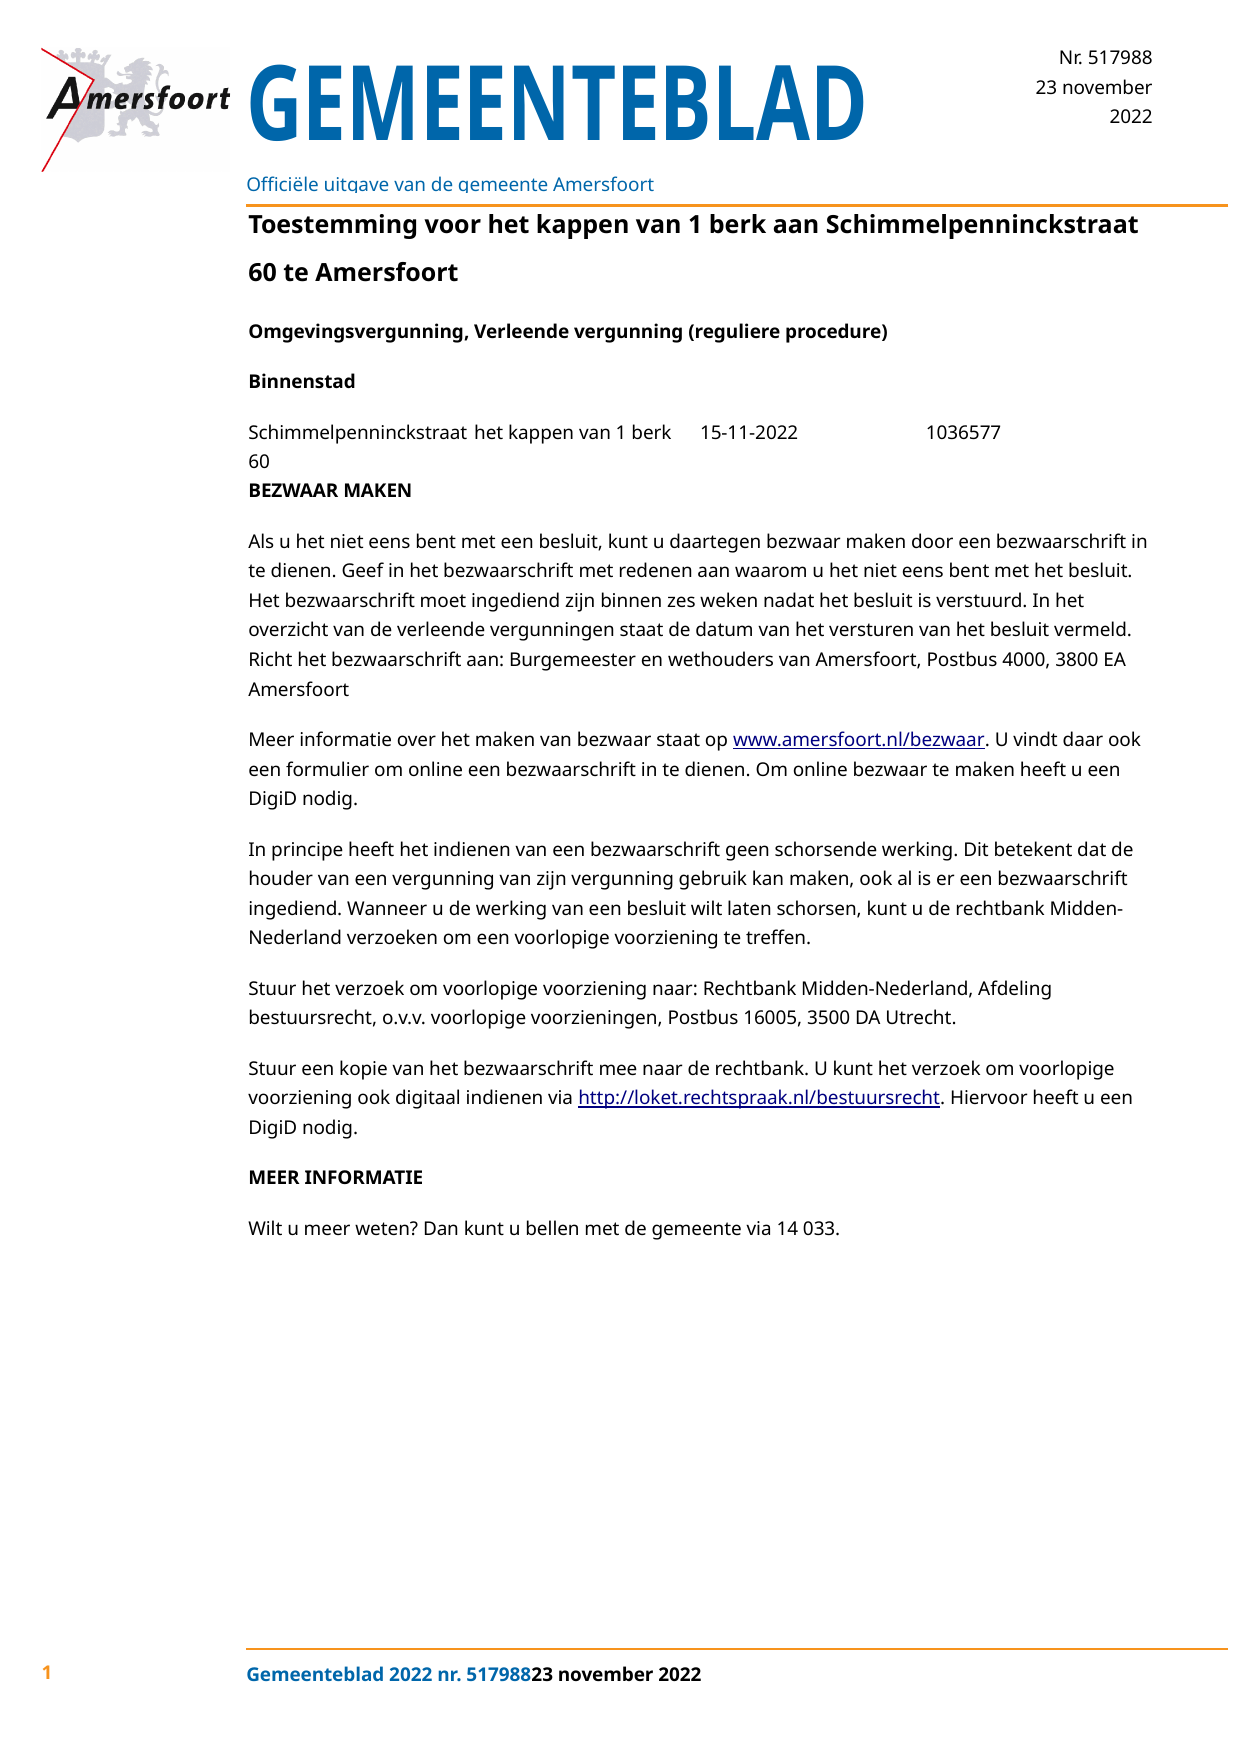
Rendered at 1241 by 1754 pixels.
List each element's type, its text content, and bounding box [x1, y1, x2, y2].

picture [41, 47, 231, 172]
text Omgevingsvergunning, Verleende vergunning (reguliere procedure) [248, 318, 1152, 344]
table_header Schimmelpenninckstraat 60 [248, 419, 474, 474]
text BEZWAAR MAKEN [248, 477, 1152, 503]
table_header het kappen van 1 berk [474, 419, 700, 474]
text Wilt u meer weten? Dan kunt u bellen met de gemeente via 14 033. [248, 1215, 1152, 1241]
table_header 1036577 [926, 419, 1152, 474]
text MEER INFORMATIE [248, 1164, 1152, 1190]
text Als u het niet eens bent met een besluit, kunt u daartegen bezwaar maken door een bezwaarschrift in te dienen. Geef in het bezwaarschrift met redenen aan waarom u het niet eens bent met het besluit. Het bezwaarschrift moet ingediend zijn binnen zes weken nadat het besluit is verstuurd. In het overzicht van de verleende vergunningen staat de datum van het versturen van het besluit vermeld. Richt het bezwaarschrift aan: Burgemeester en wethouders van Amersfoort, Postbus 4000, 3800 EA Amersfoort [248, 528, 1152, 701]
text In principe heeft het indienen van een bezwaarschrift geen schorsende werking. Dit betekent dat de houder van een vergunning van zijn vergunning gebruik kan maken, ook al is er een bezwaarschrift ingediend. Wanneer u de werking van een besluit wilt laten schorsen, kunt u de rechtbank Midden-Nederland verzoeken om een voorlopige voorziening te treffen. [248, 836, 1152, 950]
text Meer informatie over het maken van bezwaar staat op www.amersfoort.nl/bezwaar. U vindt daar ook een formulier om online een bezwaarschrift in te dienen. Om online bezwaar te maken heeft u een DigiD nodig. [248, 726, 1152, 811]
text Stuur een kopie van het bezwaarschrift mee naar de rechtbank. U kunt het verzoek om voorlopige voorziening ook digitaal indienen via http://loket.rechtspraak.nl/bestuursrecht. Hiervoor heeft u een DigiD nodig. [248, 1055, 1152, 1140]
table_header 15-11-2022 [700, 419, 926, 474]
text Toestemming voor het kappen van 1 berk aan Schimmelpenninckstraat 60 te Amersfoort [248, 207, 1152, 288]
text Stuur het verzoek om voorlopige voorziening naar: Rechtbank Midden-Nederland, Afdeling bestuursrecht, o.v.v. voorlopige voorzieningen, Postbus 16005, 3500 DA Utrecht. [248, 975, 1152, 1030]
text Binnenstad [248, 368, 1152, 394]
